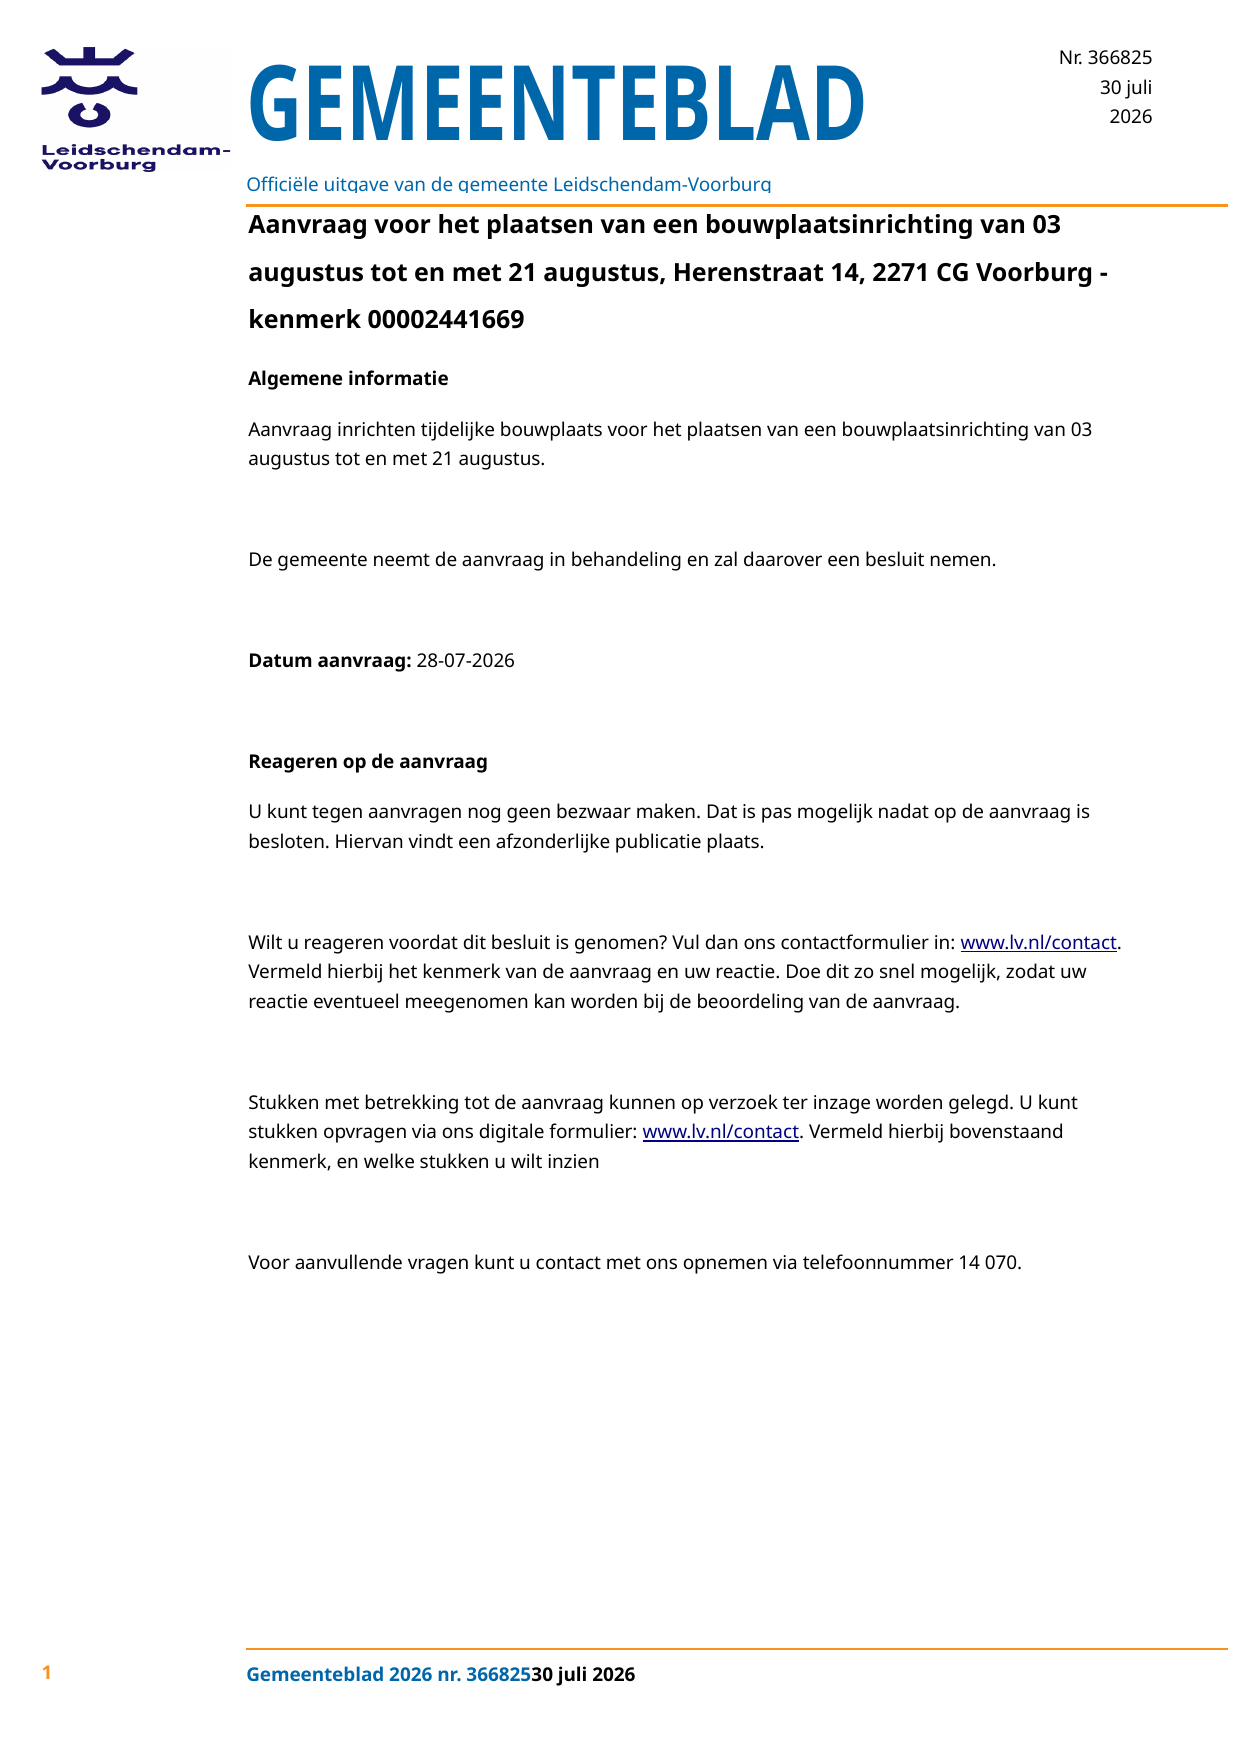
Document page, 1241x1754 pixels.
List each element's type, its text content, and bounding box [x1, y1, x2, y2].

text Voor aanvullende vragen kunt u contact met ons opnemen via telefoonnummer 14 070. [248, 1249, 1152, 1274]
picture [41, 47, 231, 172]
text Reageren op de aanvraag [248, 748, 1152, 774]
text Aanvraag inrichten tijdelijke bouwplaats voor het plaatsen van een bouwplaatsinrichting van 03 augustus tot en met 21 augustus. [248, 416, 1152, 471]
text Aanvraag voor het plaatsen van een bouwplaatsinrichting van 03 augustus tot en met 21 augustus, Herenstraat 14, 2271 CG Voorburg - kenmerk 00002441669 [248, 207, 1152, 336]
text Algemene informatie [248, 366, 1152, 391]
text De gemeente neemt de aanvraag in behandeling en zal daarover een besluit nemen. [248, 546, 1152, 572]
text U kunt tegen aanvragen nog geen bezwaar maken. Dat is pas mogelijk nadat op de aanvraag is besloten. Hiervan vindt een afzonderlijke publicatie plaats. [248, 798, 1152, 854]
text Wilt u reageren voordat dit besluit is genomen? Vul dan ons contactformulier in: www.lv.nl/contact. Vermeld hierbij het kenmerk van de aanvraag en uw reactie. Doe dit zo snel mogelijk, zodat uw reactie eventueel meegenomen kan worden bij de beoordeling van de aanvraag. [248, 929, 1152, 1014]
text Stukken met betrekking tot de aanvraag kunnen op verzoek ter inzage worden gelegd. U kunt stukken opvragen via ons digitale formulier: www.lv.nl/contact. Vermeld hierbij bovenstaand kenmerk, en welke stukken u wilt inzien [248, 1089, 1152, 1174]
text Datum aanvraag: 28-07-2026 [248, 647, 1152, 673]
